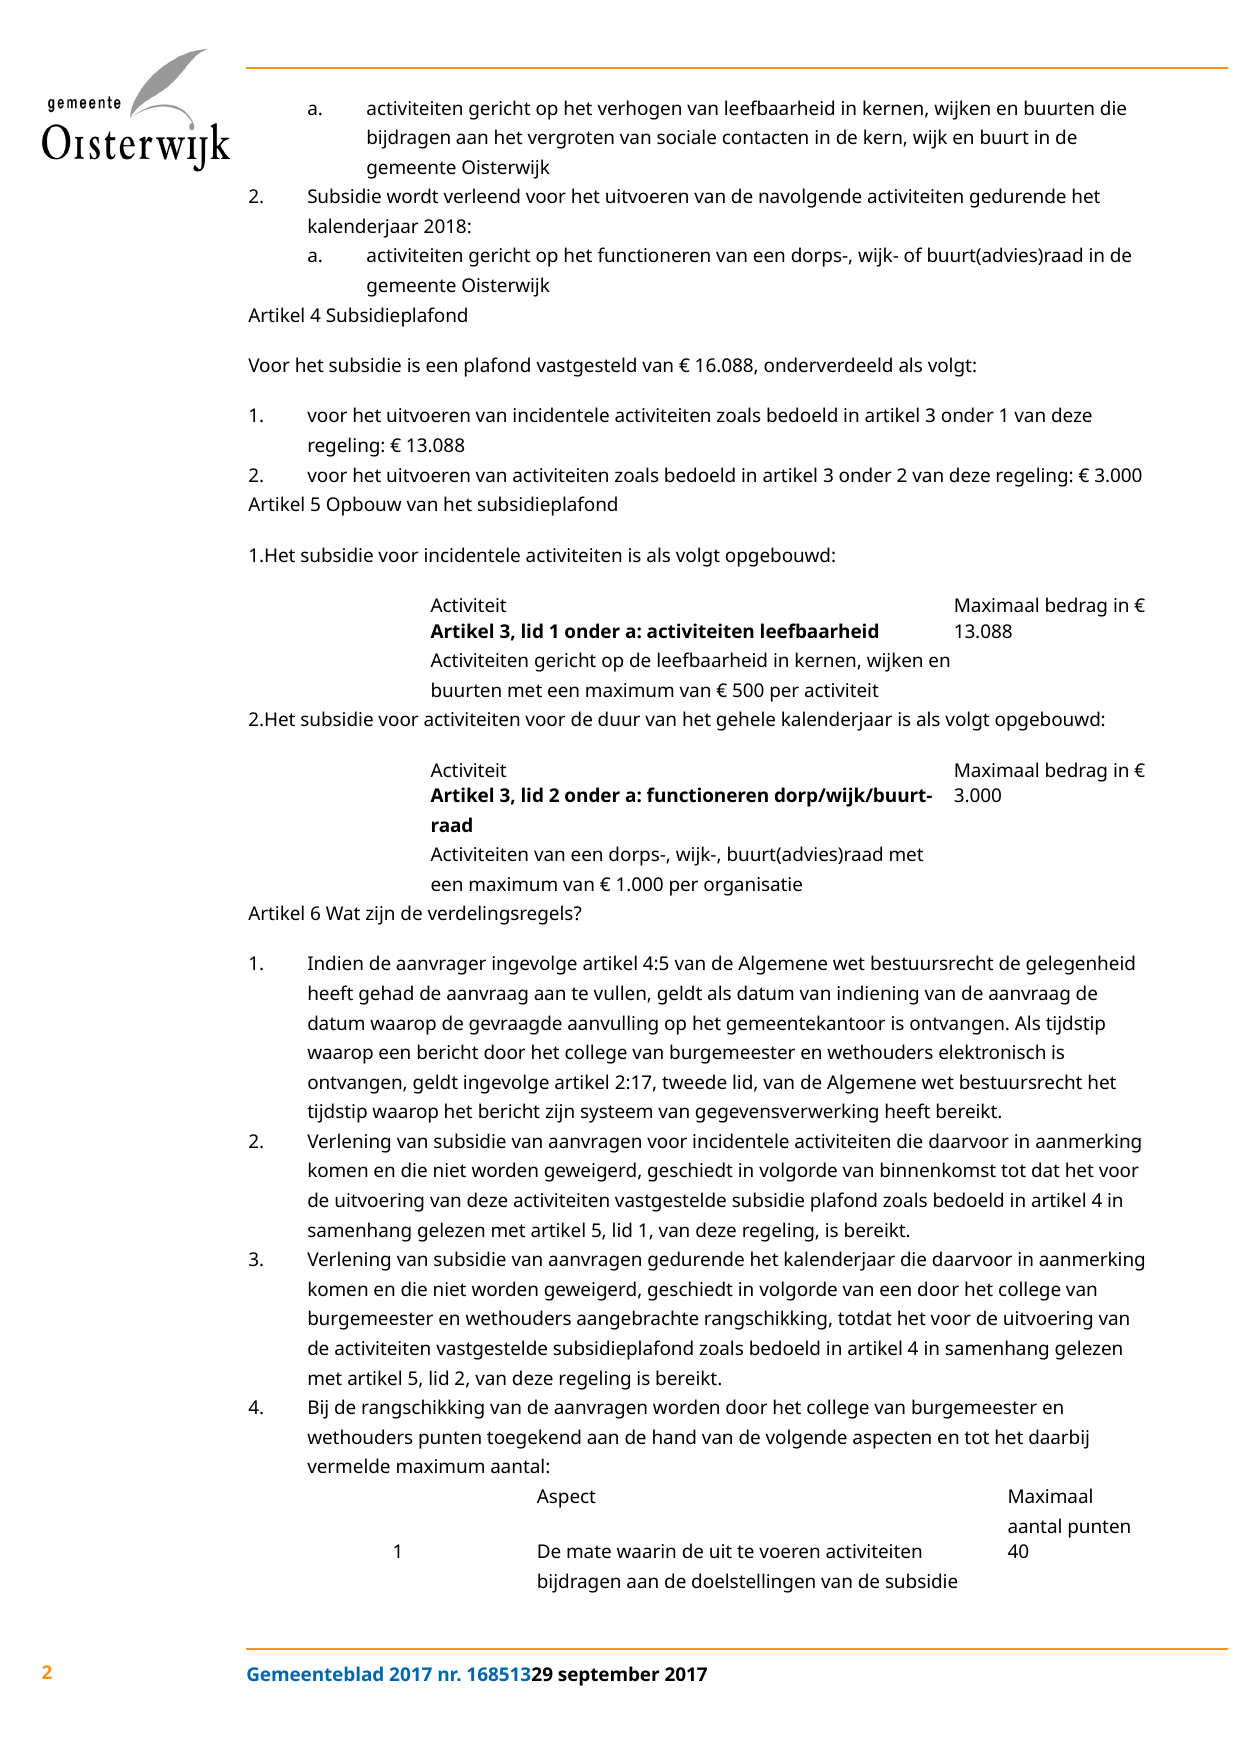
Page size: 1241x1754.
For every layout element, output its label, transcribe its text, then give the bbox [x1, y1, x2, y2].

list Verlening van subsidie van aanvragen voor incidentele activiteiten die daarvoor in aanmerking komen en die niet worden geweigerd, geschiedt in volgorde van binnenkomst tot dat het voor de uitvoering van deze activiteiten vastgestelde subsidie plafond zoals bedoeld in artikel 4 in samenhang gelezen met artikel 5, lid 1, van deze regeling, is bereikt. [248, 1128, 1152, 1243]
text Voor het subsidie is een plafond vastgesteld van € 16.088, onderverdeeld als volgt: [248, 352, 1152, 378]
text 2.Het subsidie voor activiteiten voor de duur van het gehele kalenderjaar is als volgt opgebouwd: [248, 706, 1152, 732]
table_cell Artikel 3, lid 1 onder a: activiteiten leefbaarheid Activiteiten gericht op de leefbaarheid in kernen, wijken en buurten met een maximum van € 500 per activiteit [430, 618, 953, 703]
table_header Maximaal bedrag in € [954, 593, 1152, 618]
table_header Aspect [537, 1483, 1007, 1538]
table_header Activiteit [430, 757, 953, 782]
table_cell 13.088 [954, 618, 1152, 703]
text Artikel 6 Wat zijn de verdelingsregels? [248, 900, 1152, 926]
table_header [392, 1483, 537, 1538]
list activiteiten gericht op het verhogen van leefbaarheid in kernen, wijken en buurten die bijdragen aan het vergroten van sociale contacten in de kern, wijk en buurt in de gemeente Oisterwijk [307, 95, 1152, 180]
table_header Maximaal aantal punten [1007, 1483, 1152, 1538]
list Verlening van subsidie van aanvragen gedurende het kalenderjaar die daarvoor in aanmerking komen en die niet worden geweigerd, geschiedt in volgorde van een door het college van burgemeester en wethouders aangebrachte rangschikking, totdat het voor de uitvoering van de activiteiten vastgestelde subsidieplafond zoals bedoeld in artikel 4 in samenhang gelezen met artikel 5, lid 2, van deze regeling is bereikt. [248, 1246, 1152, 1391]
list Indien de aanvrager ingevolge artikel 4:5 van de Algemene wet bestuursrecht de gelegenheid heeft gehad de aanvraag aan te vullen, geldt als datum van indiening van de aanvraag de datum waarop de gevraagde aanvulling op het gemeentekantoor is ontvangen. Als tijdstip waarop een bericht door het college van burgemeester en wethouders elektronisch is ontvangen, geldt ingevolge artikel 2:17, tweede lid, van de Algemene wet bestuursrecht het tijdstip waarop het bericht zijn systeem van gegevensverwerking heeft bereikt. [248, 951, 1152, 1124]
table_cell 1 [392, 1539, 537, 1594]
text Artikel 5 Opbouw van het subsidieplafond [248, 491, 1152, 517]
list Subsidie wordt verleend voor het uitvoeren van de navolgende activiteiten gedurende het kalenderjaar 2018: [248, 183, 1152, 239]
list voor het uitvoeren van incidentele activiteiten zoals bedoeld in artikel 3 onder 1 van deze regeling: € 13.088 [248, 403, 1152, 458]
list activiteiten gericht op het functioneren van een dorps-, wijk- of buurt(advies)raad in de gemeente Oisterwijk [307, 243, 1152, 298]
table_cell De mate waarin de uit te voeren activiteiten bijdragen aan de doelstellingen van de subsidie [537, 1539, 1007, 1594]
table_cell 3.000 [954, 783, 1152, 897]
list Bij de rangschikking van de aanvragen worden door het college van burgemeester en wethouders punten toegekend aan de hand van de volgende aspecten en tot het daarbij vermelde maximum aantal: [248, 1394, 1152, 1479]
table_header [248, 593, 430, 618]
table_cell [248, 783, 430, 897]
table_cell [248, 1539, 392, 1594]
table_cell 40 [1007, 1539, 1152, 1594]
table_header [248, 1483, 392, 1538]
table_header Maximaal bedrag in € [954, 757, 1152, 782]
list voor het uitvoeren van activiteiten zoals bedoeld in artikel 3 onder 2 van deze regeling: € 3.000 [248, 462, 1152, 488]
table_cell Artikel 3, lid 2 onder a: functioneren dorp/wijk/buurt-raad Activiteiten van een dorps-, wijk-, buurt(advies)raad met een maximum van € 1.000 per organisatie [430, 783, 953, 897]
table_header [248, 757, 430, 782]
table_cell [248, 618, 430, 703]
text 1.Het subsidie voor incidentele activiteiten is als volgt opgebouwd: [248, 542, 1152, 568]
table_header Activiteit [430, 593, 953, 618]
text Artikel 4 Subsidieplafond [248, 302, 1152, 328]
picture [41, 47, 231, 172]
